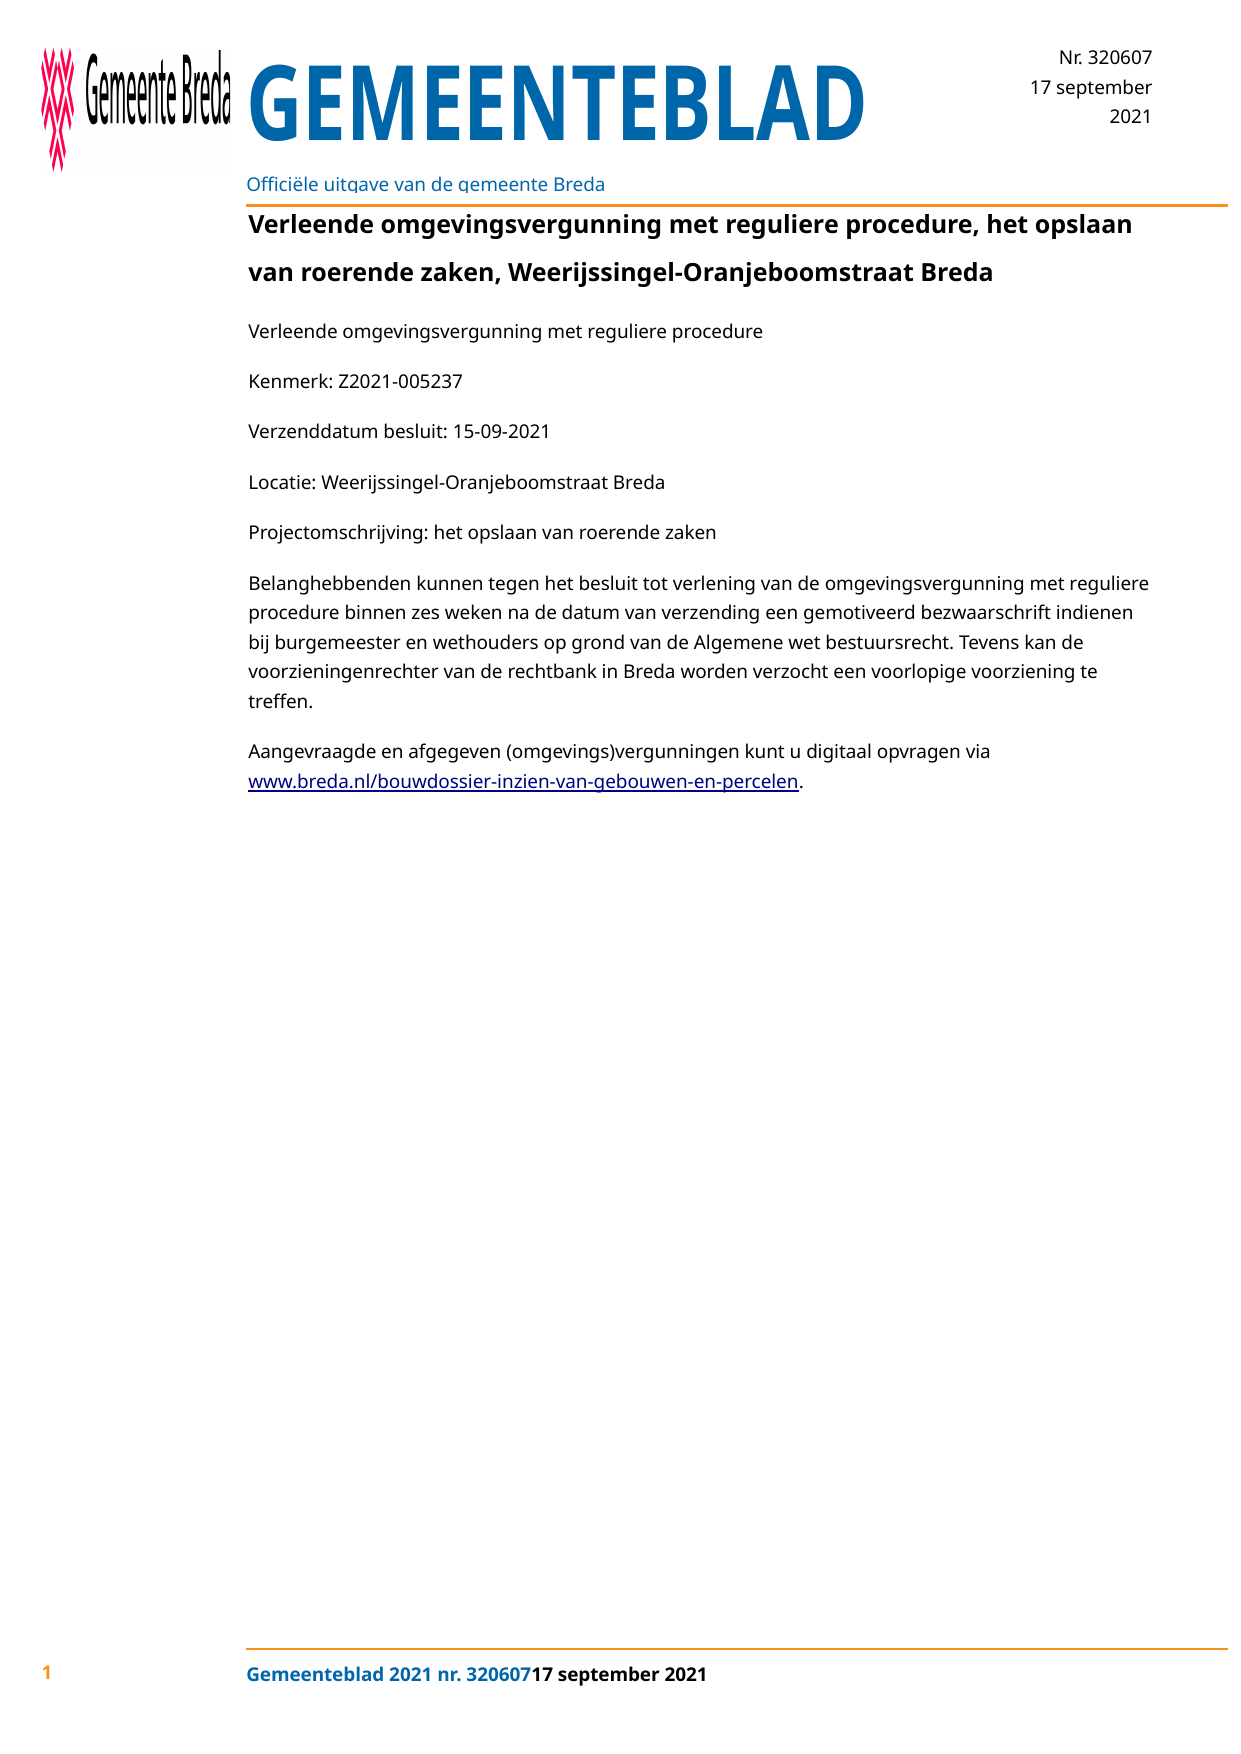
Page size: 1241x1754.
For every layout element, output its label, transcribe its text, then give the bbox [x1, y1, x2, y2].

text Locatie: Weerijssingel-Oranjeboomstraat Breda [248, 469, 1152, 495]
picture [41, 47, 231, 172]
text Aangevraagde en afgegeven (omgevings)vergunningen kunt u digitaal opvragen via www.breda.nl/bouwdossier-inzien-van-gebouwen-en-percelen. [248, 739, 1152, 794]
text Verzenddatum besluit: 15-09-2021 [248, 419, 1152, 444]
text Verleende omgevingsvergunning met reguliere procedure, het opslaan van roerende zaken, Weerijssingel-Oranjeboomstraat Breda [248, 207, 1152, 288]
text Projectomschrijving: het opslaan van roerende zaken [248, 519, 1152, 545]
text Kenmerk: Z2021-005237 [248, 368, 1152, 394]
text Belanghebbenden kunnen tegen het besluit tot verlening van de omgevingsvergunning met reguliere procedure binnen zes weken na de datum van verzending een gemotiveerd bezwaarschrift indienen bij burgemeester en wethouders op grond van de Algemene wet bestuursrecht. Tevens kan de voorzieningenrechter van de rechtbank in Breda worden verzocht een voorlopige voorziening te treffen. [248, 570, 1152, 714]
text Verleende omgevingsvergunning met reguliere procedure [248, 318, 1152, 344]
